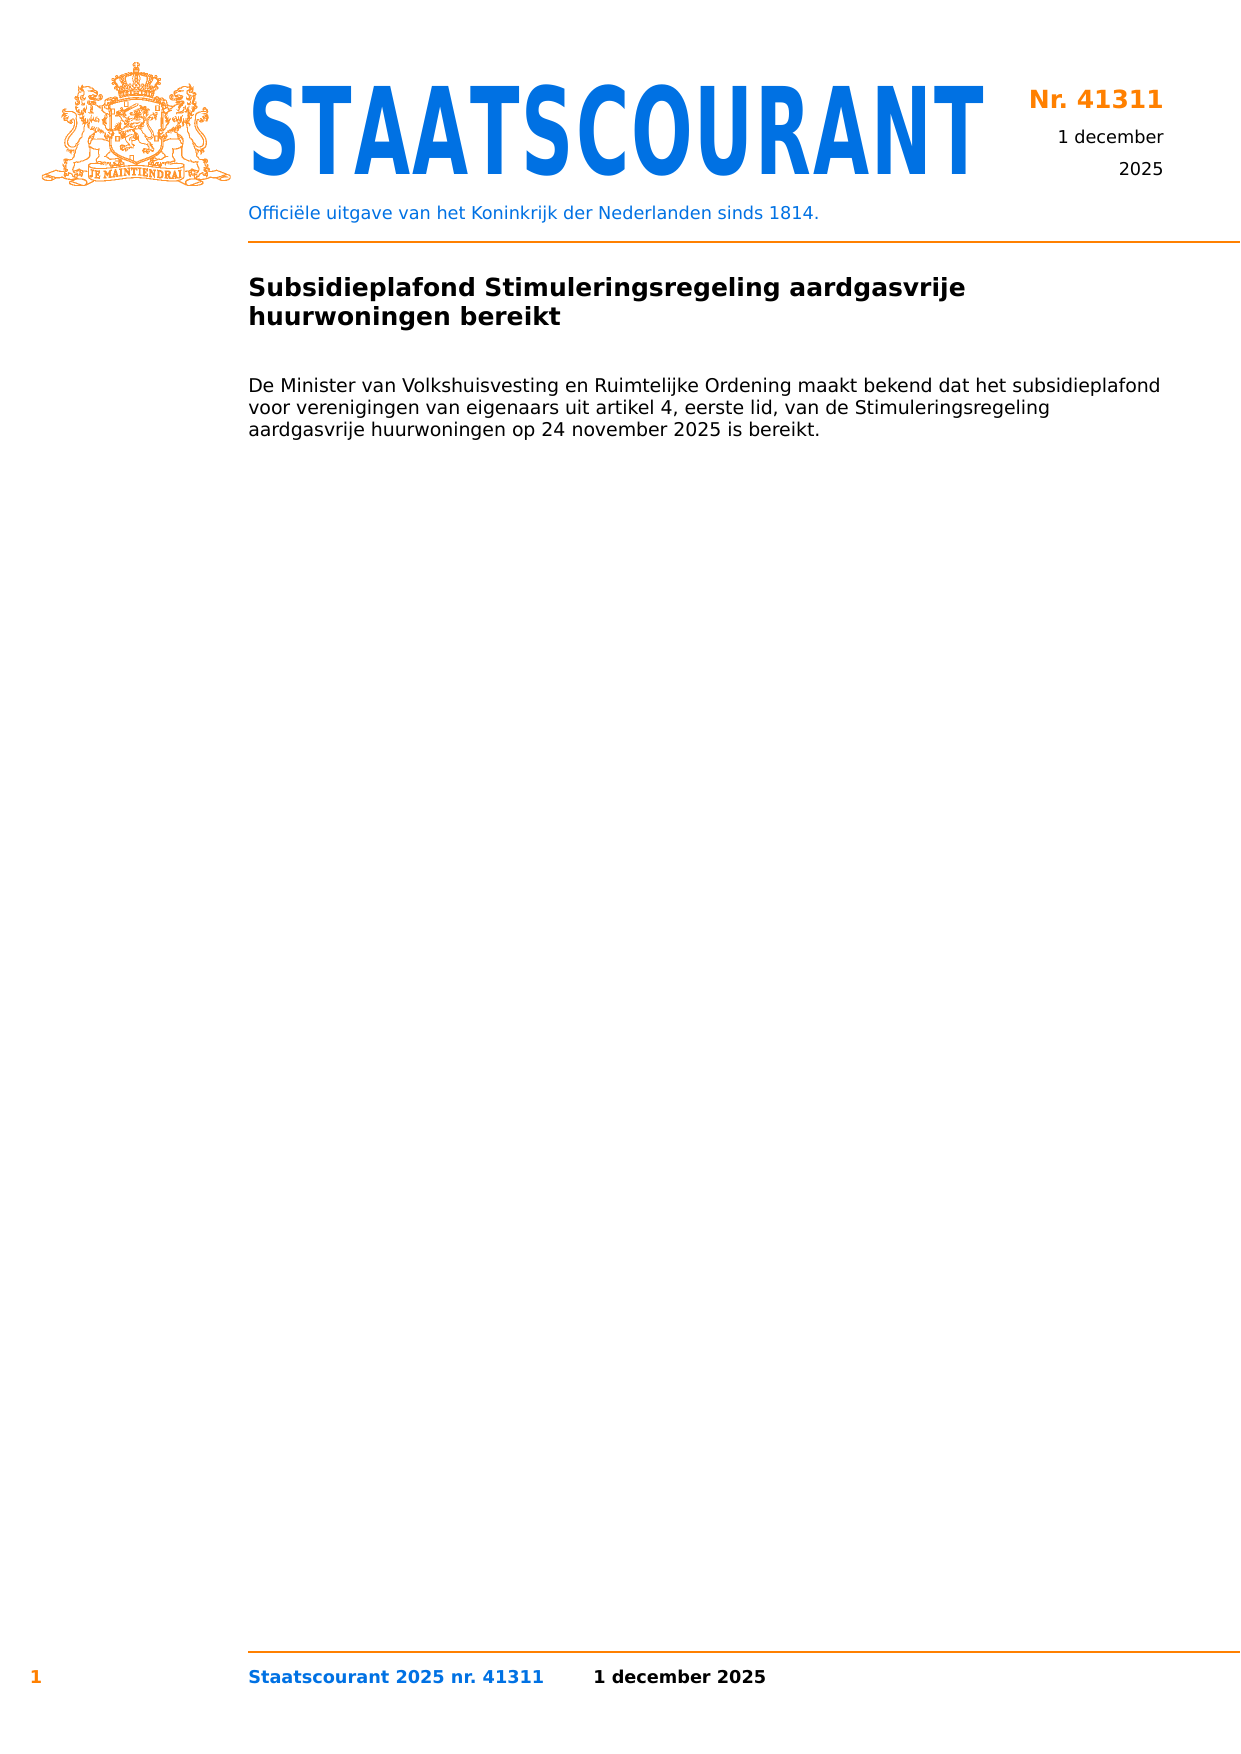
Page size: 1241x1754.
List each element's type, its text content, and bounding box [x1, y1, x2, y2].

table_header [25, 62, 248, 241]
text De Minister van Volkshuisvesting en Ruimtelijke Ordening maakt bekend dat het subsidieplafond voor verenigingen van eigenaars uit artikel 4, eerste lid, van de Stimuleringsregeling aardgasvrije huurwoningen op 24 november 2025 is bereikt. [248, 375, 1163, 441]
table_cell Officiële uitgave van het Koninkrijk der Nederlanden sinds 1814. [248, 203, 1240, 241]
table_cell 2025 [998, 153, 1240, 203]
table_header STAATSCOURANT [248, 62, 998, 203]
picture [41, 62, 231, 186]
table_cell 1 december [998, 121, 1240, 153]
table_header Nr. 41311 [998, 62, 1240, 121]
subtitle Subsidieplafond Stimuleringsregeling aardgasvrije huurwoningen bereikt [248, 273, 1163, 331]
